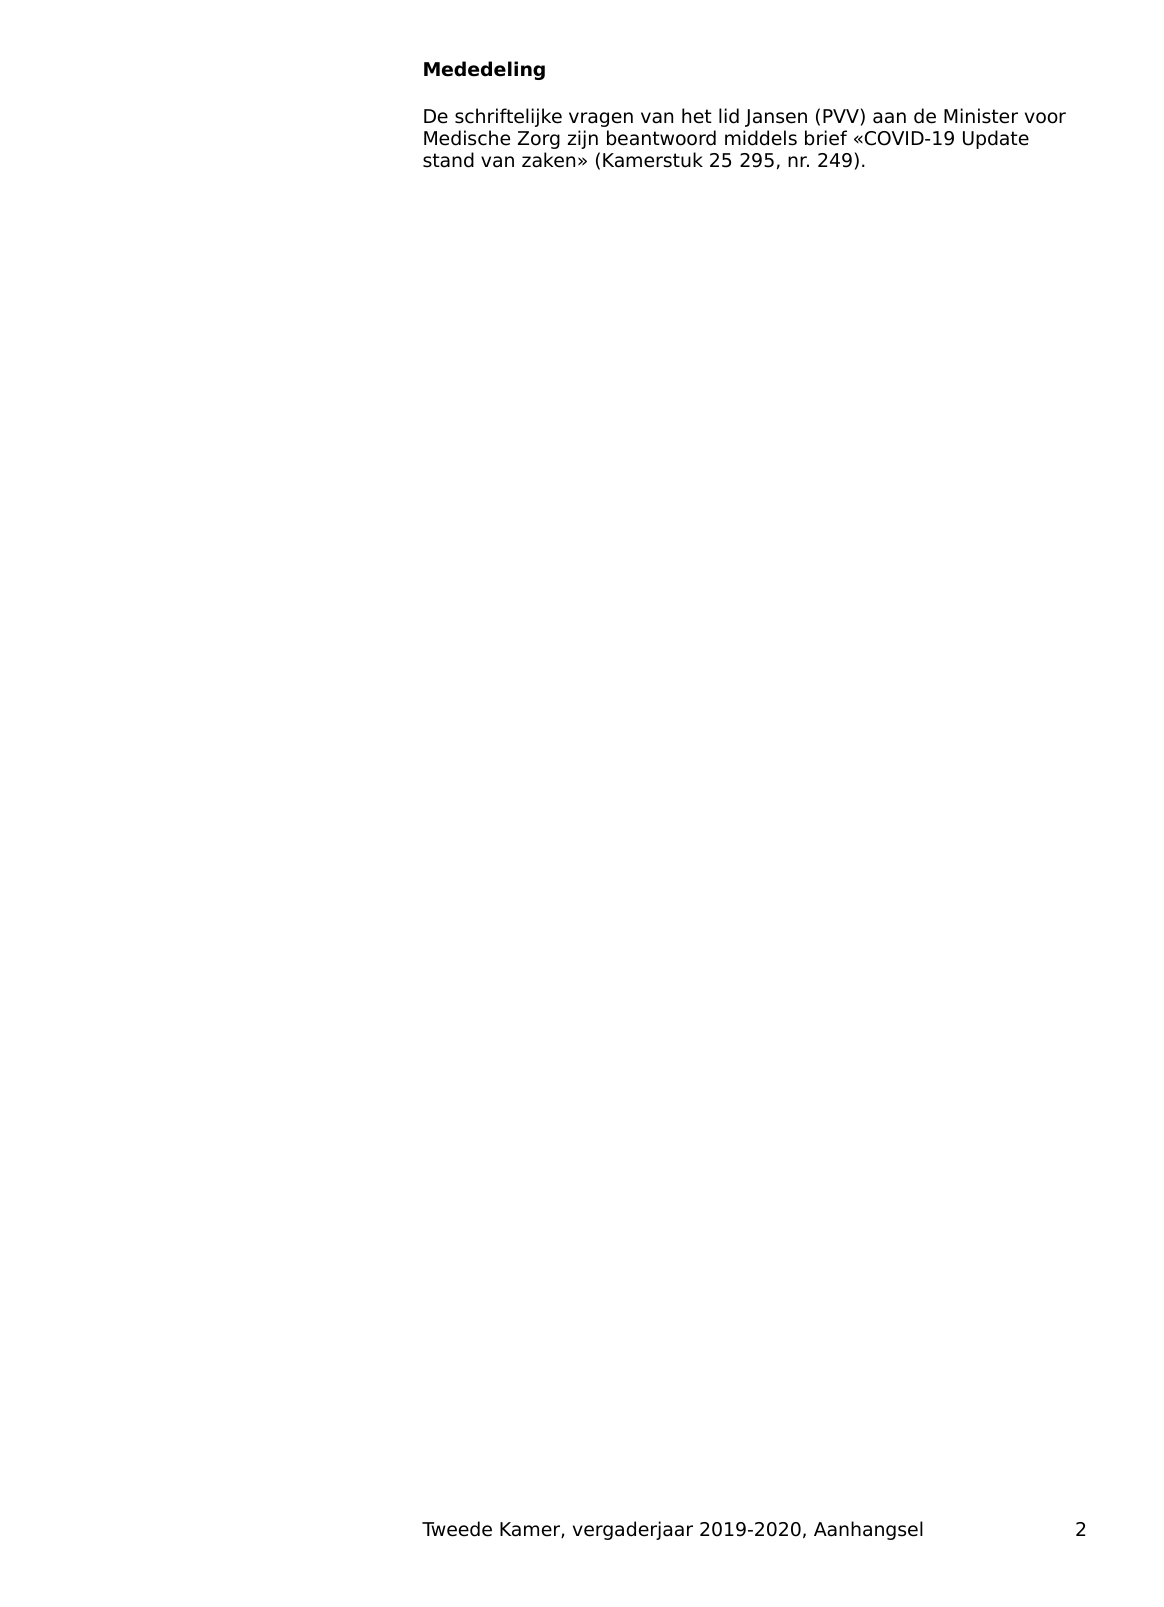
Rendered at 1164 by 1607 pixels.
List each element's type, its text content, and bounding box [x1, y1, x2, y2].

subtitle Mededeling [422, 59, 1087, 81]
text De schriftelijke vragen van het lid Jansen (PVV) aan de Minister voor Medische Zorg zijn beantwoord middels brief «COVID-19 Update stand van zaken» (Kamerstuk 25 295, nr. 249). [422, 106, 1087, 172]
